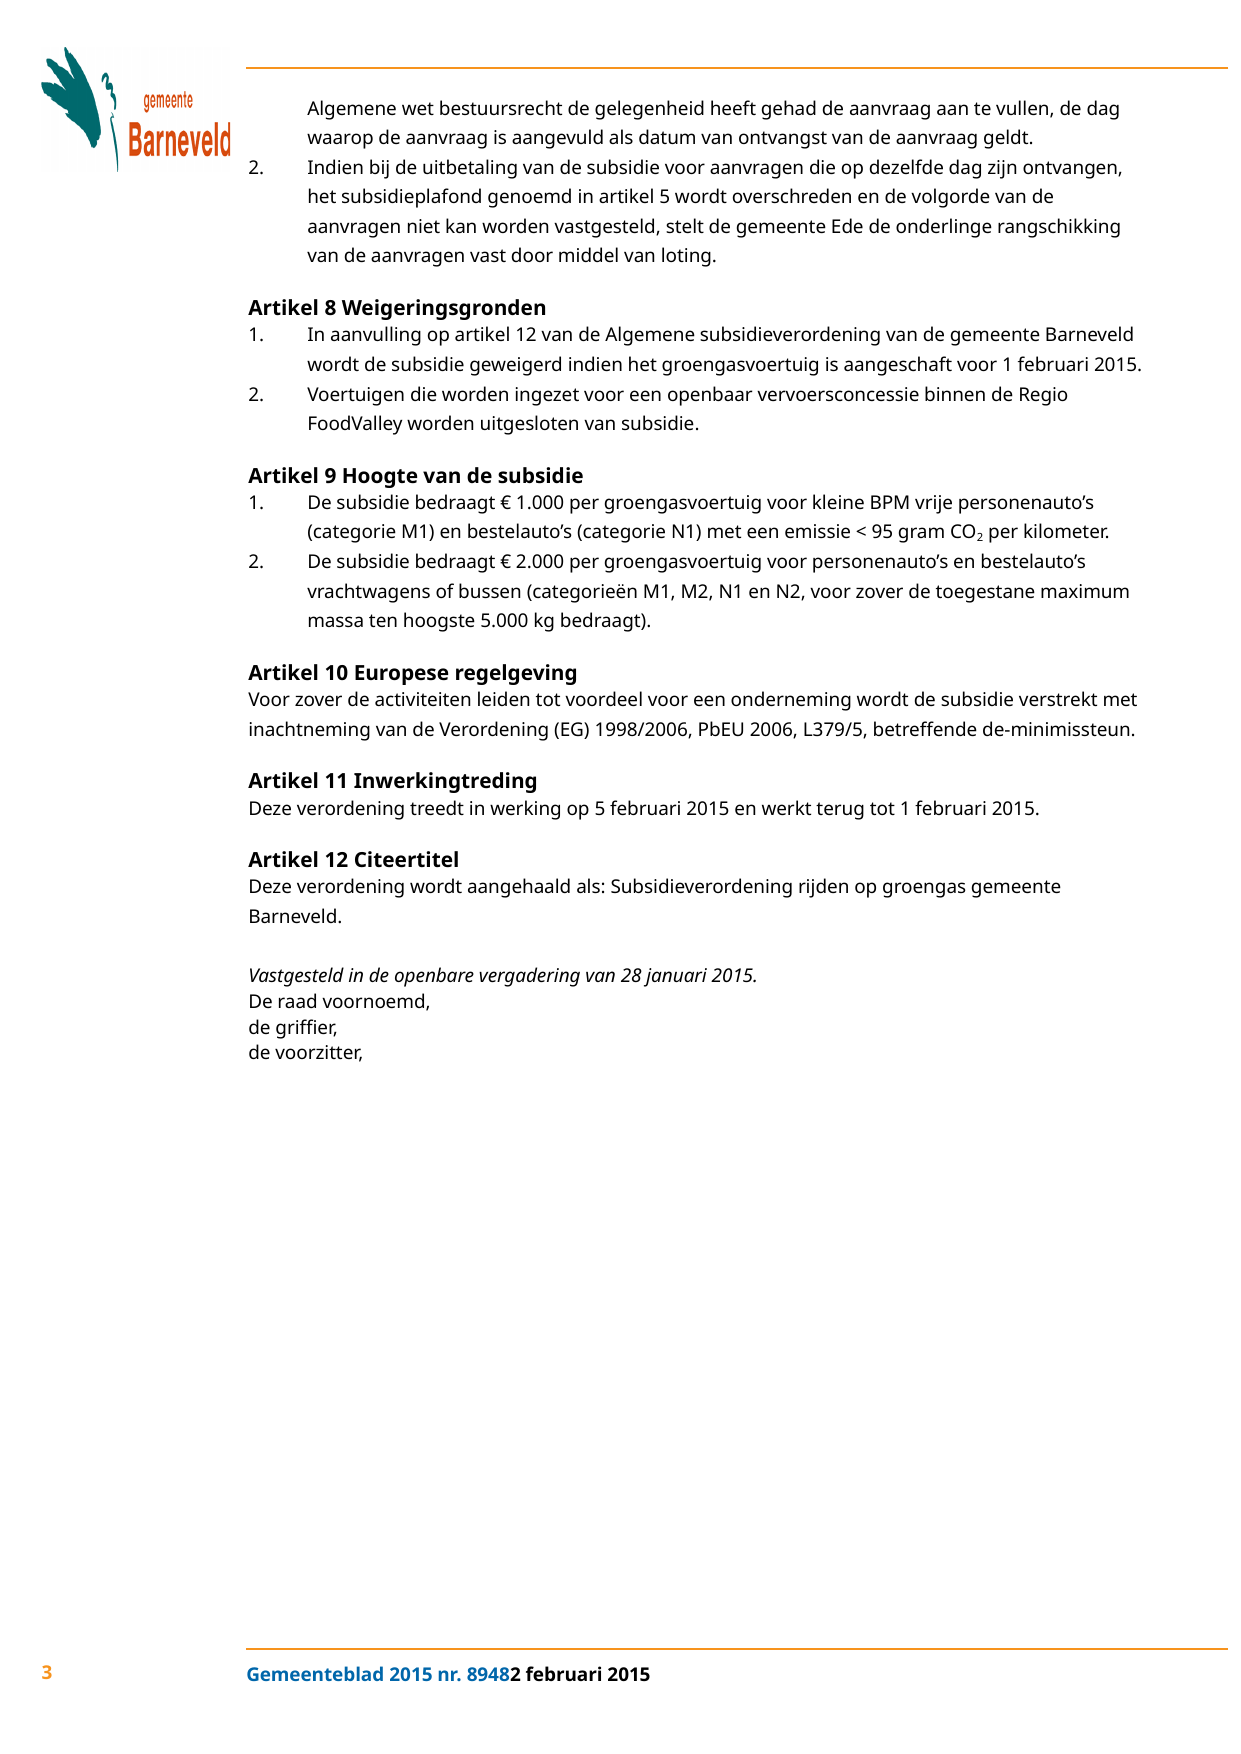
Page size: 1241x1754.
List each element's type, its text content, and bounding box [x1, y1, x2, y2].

text Artikel 10 Europese regelgeving [248, 658, 1152, 686]
list De subsidie bedraagt € 1.000 per groengasvoertuig voor kleine BPM vrije personenauto’s (categorie M1) en bestelauto’s (categorie N1) met een emissie < 95 gram CO2 per kilometer. [248, 489, 1152, 544]
list Indien bij de uitbetaling van de subsidie voor aanvragen die op dezelfde dag zijn ontvangen, het subsidieplafond genoemd in artikel 5 wordt overschreden en de volgorde van de aanvragen niet kan worden vastgesteld, stelt de gemeente Ede de onderlinge rangschikking van de aanvragen vast door middel van loting. [248, 154, 1152, 268]
list Algemene wet bestuursrecht de gelegenheid heeft gehad de aanvraag aan te vullen, de dag waarop de aanvraag is aangevuld als datum van ontvangst van de aanvraag geldt. [248, 95, 1152, 150]
picture [41, 47, 231, 172]
text De raad voornoemd, [248, 988, 1152, 1014]
text Voor zover de activiteiten leiden tot voordeel voor een onderneming wordt de subsidie verstrekt met inachtneming van de Verordening (EG) 1998/2006, PbEU 2006, L379/5, betreffende de-minimissteun. [248, 686, 1152, 742]
text Vastgesteld in de openbare vergadering van 28 januari 2015. [248, 962, 1152, 988]
text Deze verordening treedt in werking op 5 februari 2015 en werkt terug tot 1 februari 2015. [248, 795, 1152, 821]
list In aanvulling op artikel 12 van de Algemene subsidieverordening van de gemeente Barneveld wordt de subsidie geweigerd indien het groengasvoertuig is aangeschaft voor 1 februari 2015. [248, 322, 1152, 377]
text Artikel 9 Hoogte van de subsidie [248, 461, 1152, 489]
text Artikel 8 Weigeringsgronden [248, 293, 1152, 322]
list De subsidie bedraagt € 2.000 per groengasvoertuig voor personenauto’s en bestelauto’s vrachtwagens of bussen (categorieën M1, M2, N1 en N2, voor zover de toegestane maximum massa ten hoogste 5.000 kg bedraagt). [248, 548, 1152, 633]
text Artikel 11 Inwerkingtreding [248, 766, 1152, 795]
text Artikel 12 Citeertitel [248, 845, 1152, 874]
text Deze verordening wordt aangehaald als: Subsidieverordening rijden op groengas gemeente Barneveld. [248, 874, 1152, 929]
text de voorzitter, [248, 1039, 1152, 1065]
list Voertuigen die worden ingezet voor een openbaar vervoersconcessie binnen de Regio FoodValley worden uitgesloten van subsidie. [248, 381, 1152, 436]
text de griffier, [248, 1014, 1152, 1039]
